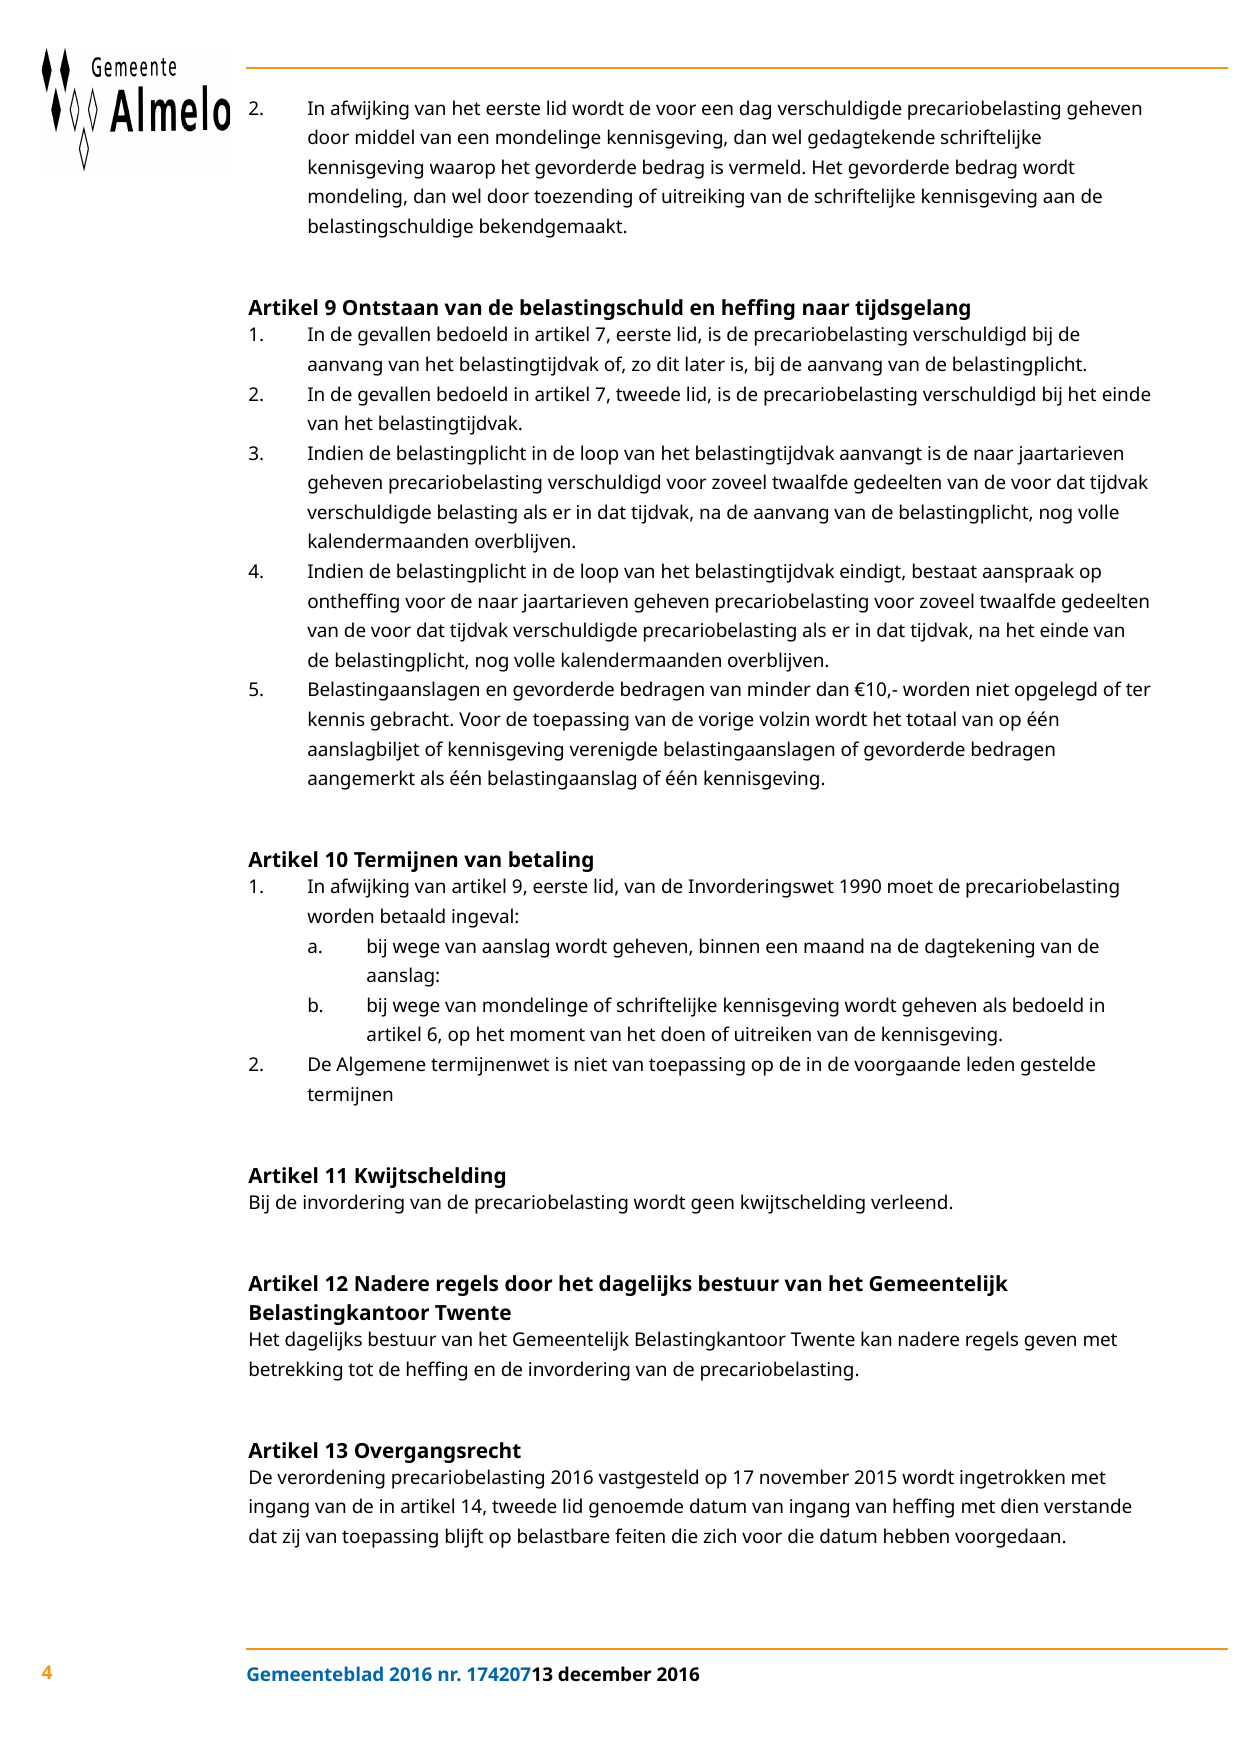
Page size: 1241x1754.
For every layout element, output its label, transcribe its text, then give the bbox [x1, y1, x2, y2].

text Artikel 11 Kwijtschelding [248, 1161, 1152, 1189]
text Artikel 12 Nadere regels door het dagelijks bestuur van het Gemeentelijk Belastingkantoor Twente [248, 1269, 1152, 1326]
text Artikel 10 Termijnen van betaling [248, 845, 1152, 874]
list bij wege van mondelinge of schriftelijke kennisgeving wordt geheven als bedoeld in artikel 6, op het moment van het doen of uitreiken van de kennisgeving. [307, 992, 1152, 1047]
list Indien de belastingplicht in de loop van het belastingtijdvak aanvangt is de naar jaartarieven geheven precariobelasting verschuldigd voor zoveel twaalfde gedeelten van de voor dat tijdvak verschuldigde belasting als er in dat tijdvak, na de aanvang van de belastingplicht, nog volle kalendermaanden overblijven. [248, 440, 1152, 554]
picture [41, 47, 231, 172]
text Bij de invordering van de precariobelasting wordt geen kwijtschelding verleend. [248, 1189, 1152, 1215]
text Het dagelijks bestuur van het Gemeentelijk Belastingkantoor Twente kan nadere regels geven met betrekking tot de heffing en de invordering van de precariobelasting. [248, 1326, 1152, 1381]
list Belastingaanslagen en gevorderde bedragen van minder dan €10,- worden niet opgelegd of ter kennis gebracht. Voor de toepassing van de vorige volzin wordt het totaal van op één aanslagbiljet of kennisgeving verenigde belastingaanslagen of gevorderde bedragen aangemerkt als één belastingaanslag of één kennisgeving. [248, 677, 1152, 791]
list In de gevallen bedoeld in artikel 7, eerste lid, is de precariobelasting verschuldigd bij de aanvang van het belastingtijdvak of, zo dit later is, bij de aanvang van de belastingplicht. [248, 322, 1152, 377]
list De Algemene termijnenwet is niet van toepassing op de in de voorgaande leden gestelde termijnen [248, 1051, 1152, 1107]
text De verordening precariobelasting 2016 vastgesteld op 17 november 2015 wordt ingetrokken met ingang van de in artikel 14, tweede lid genoemde datum van ingang van heffing met dien verstande dat zij van toepassing blijft op belastbare feiten die zich voor die datum hebben voorgedaan. [248, 1464, 1152, 1549]
text Artikel 9 Ontstaan van de belastingschuld en heffing naar tijdsgelang [248, 293, 1152, 322]
list In afwijking van artikel 9, eerste lid, van de Invorderingswet 1990 moet de precariobelasting worden betaald ingeval: [248, 874, 1152, 929]
list Indien de belastingplicht in de loop van het belastingtijdvak eindigt, bestaat aanspraak op ontheffing voor de naar jaartarieven geheven precariobelasting voor zoveel twaalfde gedeelten van de voor dat tijdvak verschuldigde precariobelasting als er in dat tijdvak, na het einde van de belastingplicht, nog volle kalendermaanden overblijven. [248, 558, 1152, 673]
list In afwijking van het eerste lid wordt de voor een dag verschuldigde precariobelasting geheven door middel van een mondelinge kennisgeving, dan wel gedagtekende schriftelijke kennisgeving waarop het gevorderde bedrag is vermeld. Het gevorderde bedrag wordt mondeling, dan wel door toezending of uitreiking van de schriftelijke kennisgeving aan de belastingschuldige bekendgemaakt. [248, 95, 1152, 239]
list In de gevallen bedoeld in artikel 7, tweede lid, is de precariobelasting verschuldigd bij het einde van het belastingtijdvak. [248, 381, 1152, 436]
text Artikel 13 Overgangsrecht [248, 1436, 1152, 1464]
list bij wege van aanslag wordt geheven, binnen een maand na de dagtekening van de aanslag: [307, 933, 1152, 988]
